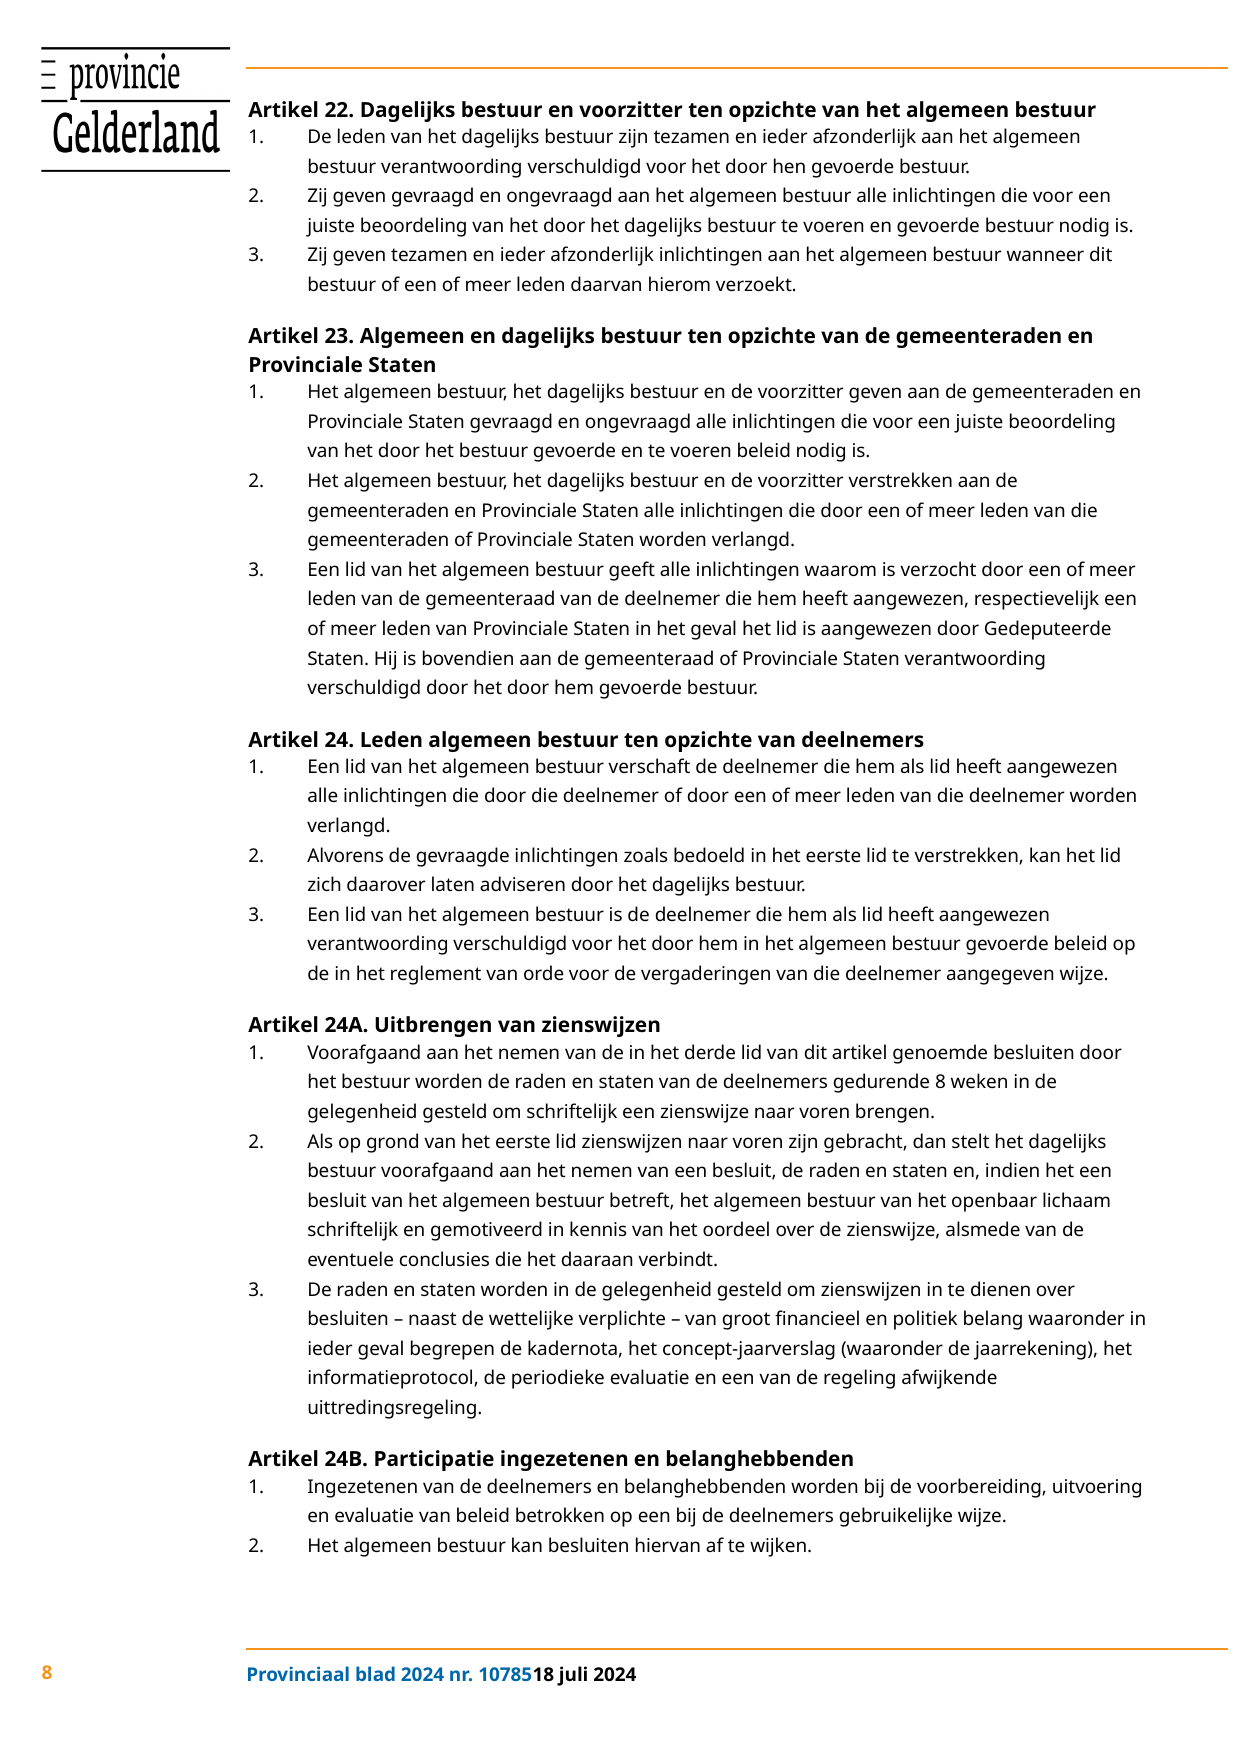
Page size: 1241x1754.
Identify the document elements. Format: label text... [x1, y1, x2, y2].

list Het algemeen bestuur, het dagelijks bestuur en de voorzitter geven aan de gemeenteraden en Provinciale Staten gevraagd en ongevraagd alle inlichtingen die voor een juiste beoordeling van het door het bestuur gevoerde en te voeren beleid nodig is. [248, 378, 1152, 463]
text Artikel 24B. Participatie ingezetenen en belanghebbenden [248, 1444, 1152, 1473]
text Artikel 22. Dagelijks bestuur en voorzitter ten opzichte van het algemeen bestuur [248, 95, 1152, 123]
list Alvorens de gevraagde inlichtingen zoals bedoeld in het eerste lid te verstrekken, kan het lid zich daarover laten adviseren door het dagelijks bestuur. [248, 842, 1152, 897]
list Een lid van het algemeen bestuur is de deelnemer die hem als lid heeft aangewezen verantwoording verschuldigd voor het door hem in het algemeen bestuur gevoerde beleid op de in het reglement van orde voor de vergaderingen van die deelnemer aangegeven wijze. [248, 901, 1152, 986]
list Als op grond van het eerste lid zienswijzen naar voren zijn gebracht, dan stelt het dagelijks bestuur voorafgaand aan het nemen van een besluit, de raden en staten en, indien het een besluit van het algemeen bestuur betreft, het algemeen bestuur van het openbaar lichaam schriftelijk en gemotiveerd in kennis van het oordeel over de zienswijze, alsmede van de eventuele conclusies die het daaraan verbindt. [248, 1128, 1152, 1272]
list Voorafgaand aan het nemen van de in het derde lid van dit artikel genoemde besluiten door het bestuur worden de raden en staten van de deelnemers gedurende 8 weken in de gelegenheid gesteld om schriftelijk een zienswijze naar voren brengen. [248, 1039, 1152, 1124]
list Een lid van het algemeen bestuur verschaft de deelnemer die hem als lid heeft aangewezen alle inlichtingen die door die deelnemer of door een of meer leden van die deelnemer worden verlangd. [248, 753, 1152, 838]
picture [41, 47, 231, 172]
list Zij geven gevraagd en ongevraagd aan het algemeen bestuur alle inlichtingen die voor een juiste beoordeling van het door het dagelijks bestuur te voeren en gevoerde bestuur nodig is. [248, 182, 1152, 238]
list Zij geven tezamen en ieder afzonderlijk inlichtingen aan het algemeen bestuur wanneer dit bestuur of een of meer leden daarvan hierom verzoekt. [248, 242, 1152, 297]
list Een lid van het algemeen bestuur geeft alle inlichtingen waarom is verzocht door een of meer leden van de gemeenteraad van de deelnemer die hem heeft aangewezen, respectievelijk een of meer leden van Provinciale Staten in het geval het lid is aangewezen door Gedeputeerde Staten. Hij is bovendien aan de gemeenteraad of Provinciale Staten verantwoording verschuldigd door het door hem gevoerde bestuur. [248, 556, 1152, 700]
list De leden van het dagelijks bestuur zijn tezamen en ieder afzonderlijk aan het algemeen bestuur verantwoording verschuldigd voor het door hen gevoerde bestuur. [248, 123, 1152, 178]
list De raden en staten worden in de gelegenheid gesteld om zienswijzen in te dienen over besluiten – naast de wettelijke verplichte – van groot financieel en politiek belang waaronder in ieder geval begrepen de kadernota, het concept-jaarverslag (waaronder de jaarrekening), het informatieprotocol, de periodieke evaluatie en een van de regeling afwijkende uittredingsregeling. [248, 1276, 1152, 1420]
list Het algemeen bestuur kan besluiten hiervan af te wijken. [248, 1532, 1152, 1558]
list Het algemeen bestuur, het dagelijks bestuur en de voorzitter verstrekken aan de gemeenteraden en Provinciale Staten alle inlichtingen die door een of meer leden van die gemeenteraden of Provinciale Staten worden verlangd. [248, 467, 1152, 552]
text Artikel 24A. Uitbrengen van zienswijzen [248, 1011, 1152, 1039]
text Artikel 23. Algemeen en dagelijks bestuur ten opzichte van de gemeenteraden en Provinciale Staten [248, 322, 1152, 378]
list Ingezetenen van de deelnemers en belanghebbenden worden bij de voorbereiding, uitvoering en evaluatie van beleid betrokken op een bij de deelnemers gebruikelijke wijze. [248, 1473, 1152, 1528]
text Artikel 24. Leden algemeen bestuur ten opzichte van deelnemers [248, 725, 1152, 753]
